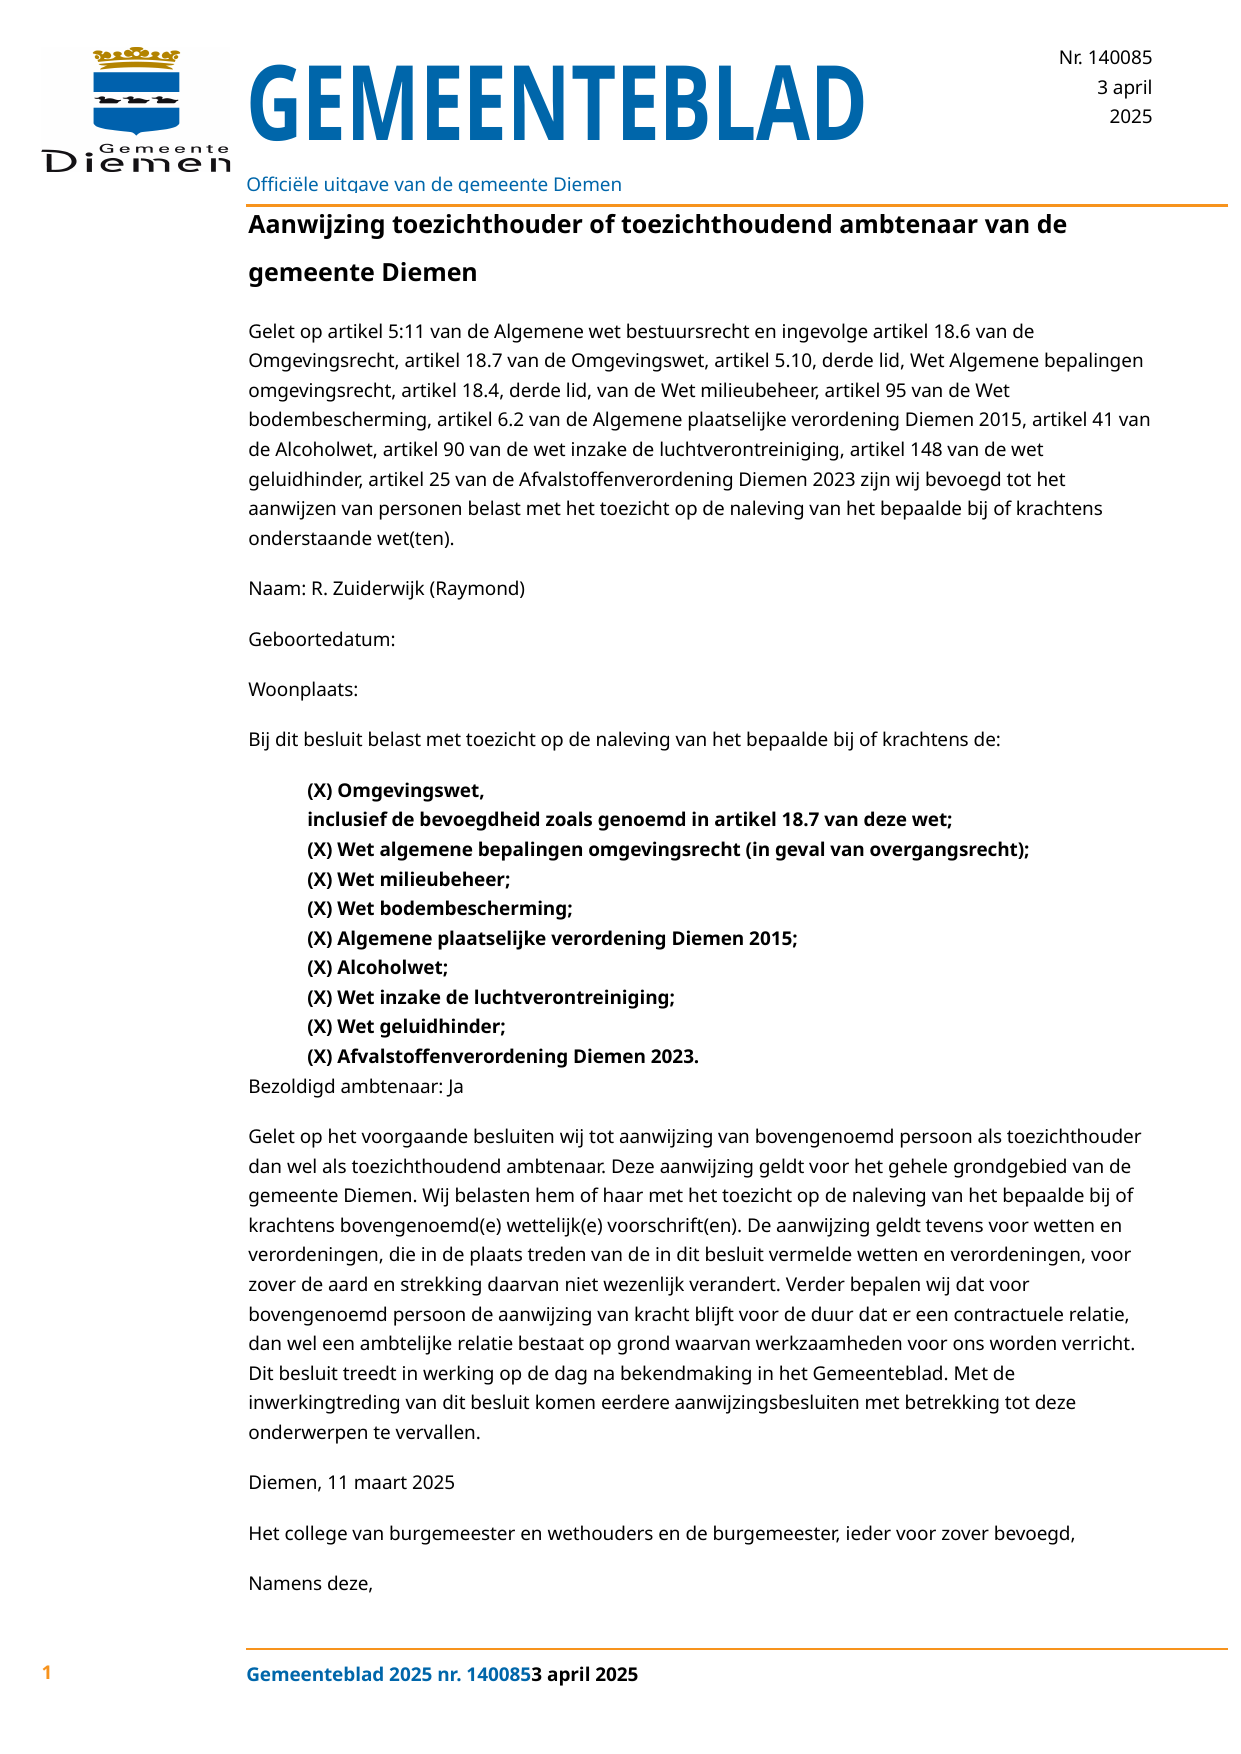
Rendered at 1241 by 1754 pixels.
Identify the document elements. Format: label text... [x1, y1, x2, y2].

list (X) Alcoholwet; [248, 954, 1152, 980]
text Gelet op artikel 5:11 van de Algemene wet bestuursrecht en ingevolge artikel 18.6 van de Omgevingsrecht, artikel 18.7 van de Omgevingswet, artikel 5.10, derde lid, Wet Algemene bepalingen omgevingsrecht, artikel 18.4, derde lid, van de Wet milieubeheer, artikel 95 van de Wet bodembescherming, artikel 6.2 van de Algemene plaatselijke verordening Diemen 2015, artikel 41 van de Alcoholwet, artikel 90 van de wet inzake de luchtverontreiniging, artikel 148 van de wet geluidhinder, artikel 25 van de Afvalstoffenverordening Diemen 2023 zijn wij bevoegd tot het aanwijzen van personen belast met het toezicht op de naleving van het bepaalde bij of krachtens onderstaande wet(ten). [248, 318, 1152, 551]
list (X) Wet bodembescherming; [248, 895, 1152, 921]
text Naam: R. Zuiderwijk (Raymond) [248, 575, 1152, 601]
list (X) Algemene plaatselijke verordening Diemen 2015; [248, 925, 1152, 951]
text Geboortedatum: [248, 626, 1152, 652]
list (X) Afvalstoffenverordening Diemen 2023. [248, 1043, 1152, 1069]
list (X) Wet milieubeheer; [248, 866, 1152, 892]
text Bezoldigd ambtenaar: Ja [248, 1073, 1152, 1099]
list (X) Wet algemene bepalingen omgevingsrecht (in geval van overgangsrecht); [248, 836, 1152, 862]
text Bij dit besluit belast met toezicht op de naleving van het bepaalde bij of krachtens de: [248, 727, 1152, 752]
list (X) Wet inzake de luchtverontreiniging; [248, 984, 1152, 1010]
text Woonplaats: [248, 676, 1152, 702]
picture [41, 47, 231, 172]
list inclusief de bevoegdheid zoals genoemd in artikel 18.7 van deze wet; [248, 807, 1152, 832]
text Het college van burgemeester en wethouders en de burgemeester, ieder voor zover bevoegd, [248, 1520, 1152, 1546]
list (X) Omgevingswet, [248, 777, 1152, 803]
text Gelet op het voorgaande besluiten wij tot aanwijzing van bovengenoemd persoon als toezichthouder dan wel als toezichthoudend ambtenaar. Deze aanwijzing geldt voor het gehele grondgebied van de gemeente Diemen. Wij belasten hem of haar met het toezicht op de naleving van het bepaalde bij of krachtens bovengenoemd(e) wettelijk(e) voorschrift(en). De aanwijzing geldt tevens voor wetten en verordeningen, die in de plaats treden van de in dit besluit vermelde wetten en verordeningen, voor zover de aard en strekking daarvan niet wezenlijk verandert. Verder bepalen wij dat voor bovengenoemd persoon de aanwijzing van kracht blijft voor de duur dat er een contractuele relatie, dan wel een ambtelijke relatie bestaat op grond waarvan werkzaamheden voor ons worden verricht. Dit besluit treedt in werking op de dag na bekendmaking in het Gemeenteblad. Met de inwerkingtreding van dit besluit komen eerdere aanwijzingsbesluiten met betrekking tot deze onderwerpen te vervallen. [248, 1123, 1152, 1445]
list (X) Wet geluidhinder; [248, 1014, 1152, 1039]
text Namens deze, [248, 1570, 1152, 1596]
text Aanwijzing toezichthouder of toezichthoudend ambtenaar van de gemeente Diemen [248, 207, 1152, 288]
text Diemen, 11 maart 2025 [248, 1469, 1152, 1495]
